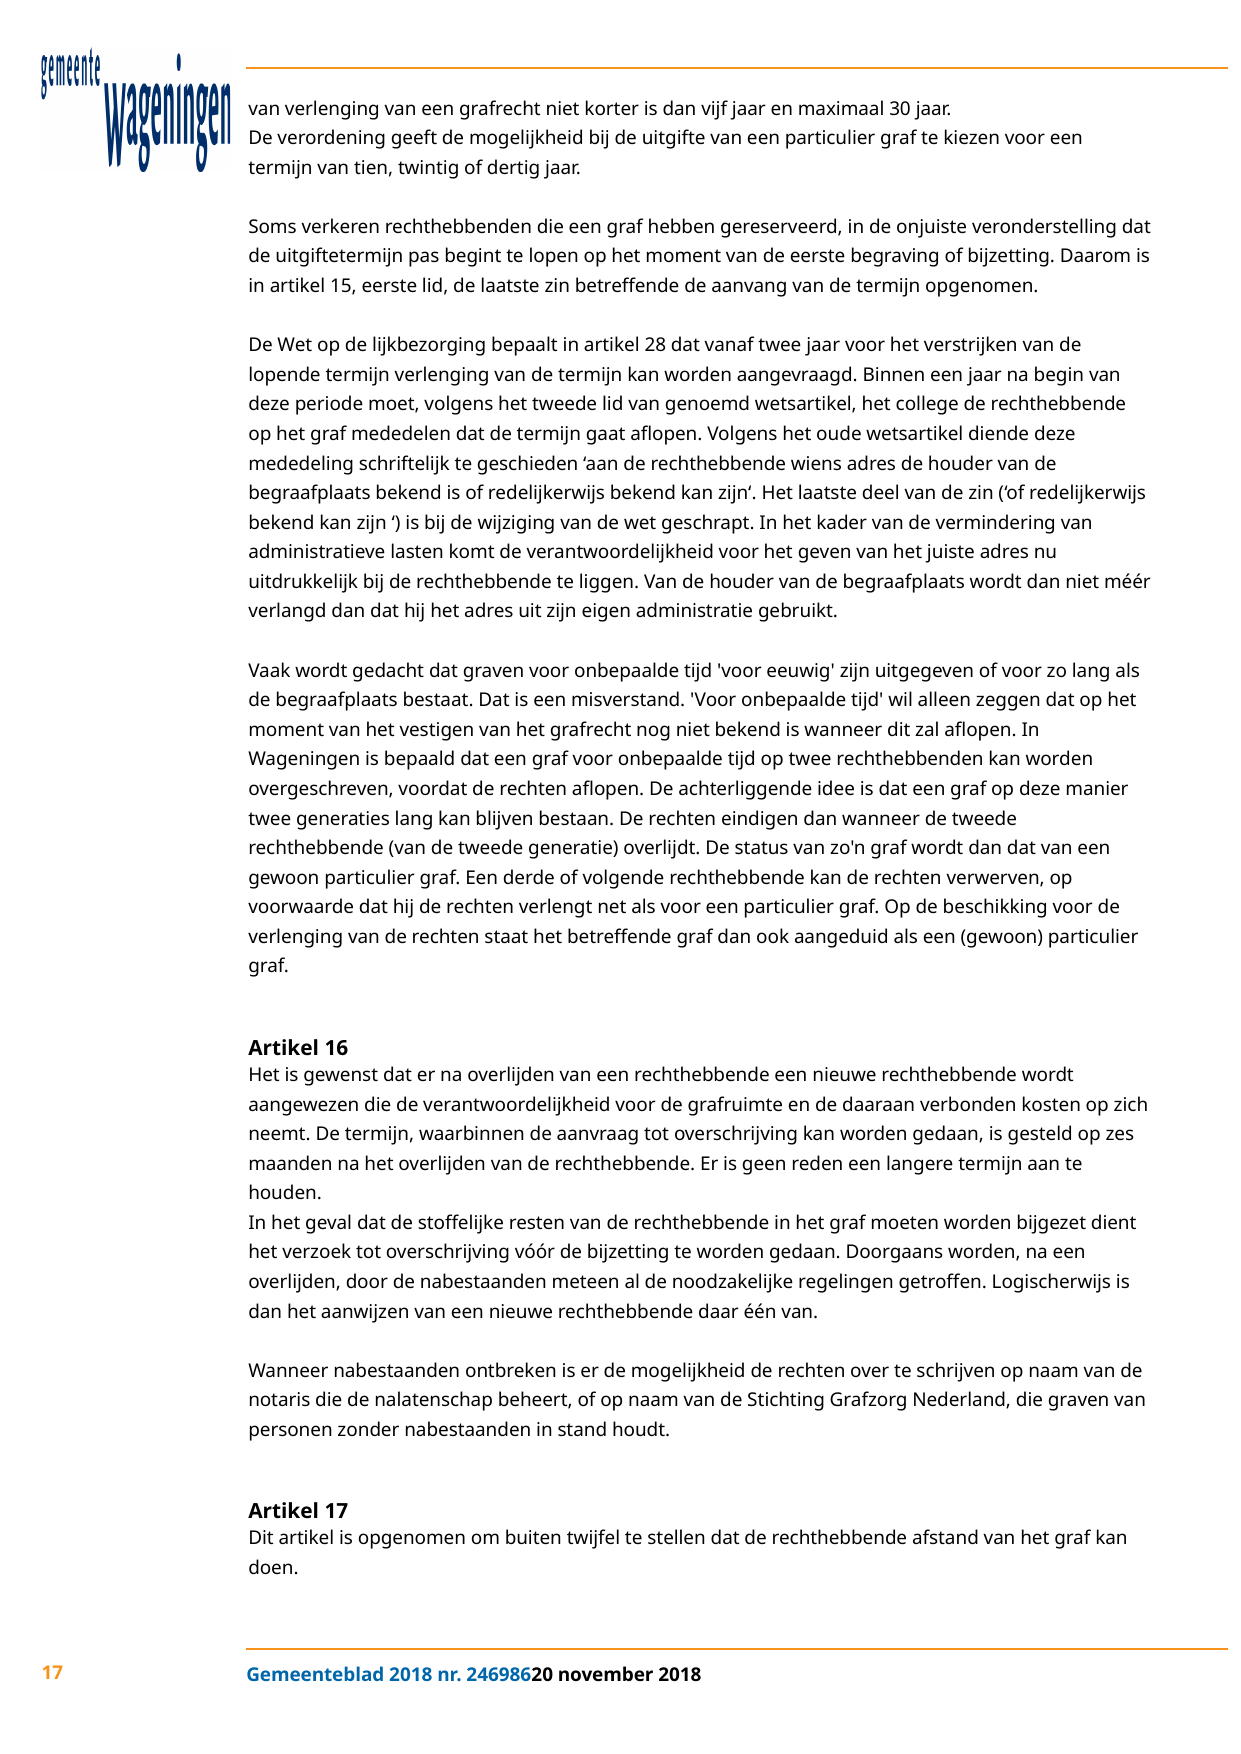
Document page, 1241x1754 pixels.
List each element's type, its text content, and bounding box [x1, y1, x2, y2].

text Het is gewenst dat er na overlijden van een rechthebbende een nieuwe rechthebbende wordt aangewezen die de verantwoordelijkheid voor de grafruimte en de daaraan verbonden kosten op zich neemt. De termijn, waarbinnen de aanvraag tot overschrijving kan worden gedaan, is gesteld op zes maanden na het overlijden van de rechthebbende. Er is geen reden een langere termijn aan te houden. [248, 1061, 1152, 1205]
text van verlenging van een grafrecht niet korter is dan vijf jaar en maximaal 30 jaar. [248, 95, 1152, 121]
picture [41, 47, 231, 172]
text Wanneer nabestaanden ontbreken is er de mogelijkheid de rechten over te schrijven op naam van de notaris die de nalatenschap beheert, of op naam van de Stichting Grafzorg Nederland, die graven van personen zonder nabestaanden in stand houdt. [248, 1357, 1152, 1442]
text De Wet op de lijkbezorging bepaalt in artikel 28 dat vanaf twee jaar voor het verstrijken van de lopende termijn verlenging van de termijn kan worden aangevraagd. Binnen een jaar na begin van deze periode moet, volgens het tweede lid van genoemd wetsartikel, het college de rechthebbende op het graf mededelen dat de termijn gaat aflopen. Volgens het oude wetsartikel diende deze mededeling schriftelijk te geschieden ‘aan de rechthebbende wiens adres de houder van de begraafplaats bekend is of redelijkerwijs bekend kan zijn‘. Het laatste deel van de zin (‘of redelijkerwijs bekend kan zijn ‘) is bij de wijziging van de wet geschrapt. In het kader van de vermindering van administratieve lasten komt de verantwoordelijkheid voor het geven van het juiste adres nu uitdrukkelijk bij de rechthebbende te liggen. Van de houder van de begraafplaats wordt dan niet méér verlangd dan dat hij het adres uit zijn eigen administratie gebruikt. [248, 331, 1152, 623]
text Vaak wordt gedacht dat graven voor onbepaalde tijd 'voor eeuwig' zijn uitgegeven of voor zo lang als de begraafplaats bestaat. Dat is een misverstand. 'Voor onbepaalde tijd' wil alleen zeggen dat op het moment van het vestigen van het grafrecht nog niet bekend is wanneer dit zal aflopen. In Wageningen is bepaald dat een graf voor onbepaalde tijd op twee rechthebbenden kan worden overgeschreven, voordat de rechten aflopen. De achterliggende idee is dat een graf op deze manier twee generaties lang kan blijven bestaan. De rechten eindigen dan wanneer de tweede rechthebbende (van de tweede generatie) overlijdt. De status van zo'n graf wordt dan dat van een gewoon particulier graf. Een derde of volgende rechthebbende kan de rechten verwerven, op voorwaarde dat hij de rechten verlengt net als voor een particulier graf. Op de beschikking voor de verlenging van de rechten staat het betreffende graf dan ook aangeduid als een (gewoon) particulier graf. [248, 657, 1152, 978]
text Artikel 17 [248, 1496, 1152, 1524]
text In het geval dat de stoffelijke resten van de rechthebbende in het graf moeten worden bijgezet dient het verzoek tot overschrijving vóór de bijzetting te worden gedaan. Doorgaans worden, na een overlijden, door de nabestaanden meteen al de noodzakelijke regelingen getroffen. Logischerwijs is dan het aanwijzen van een nieuwe rechthebbende daar één van. [248, 1209, 1152, 1323]
text Soms verkeren rechthebbenden die een graf hebben gereserveerd, in de onjuiste veronderstelling dat de uitgiftetermijn pas begint te lopen op het moment van de eerste begraving of bijzetting. Daarom is in artikel 15, eerste lid, de laatste zin betreffende de aanvang van de termijn opgenomen. [248, 213, 1152, 298]
text Artikel 16 [248, 1033, 1152, 1061]
text De verordening geeft de mogelijkheid bij de uitgifte van een particulier graf te kiezen voor een termijn van tien, twintig of dertig jaar. [248, 124, 1152, 180]
text Dit artikel is opgenomen om buiten twijfel te stellen dat de rechthebbende afstand van het graf kan doen. [248, 1524, 1152, 1580]
